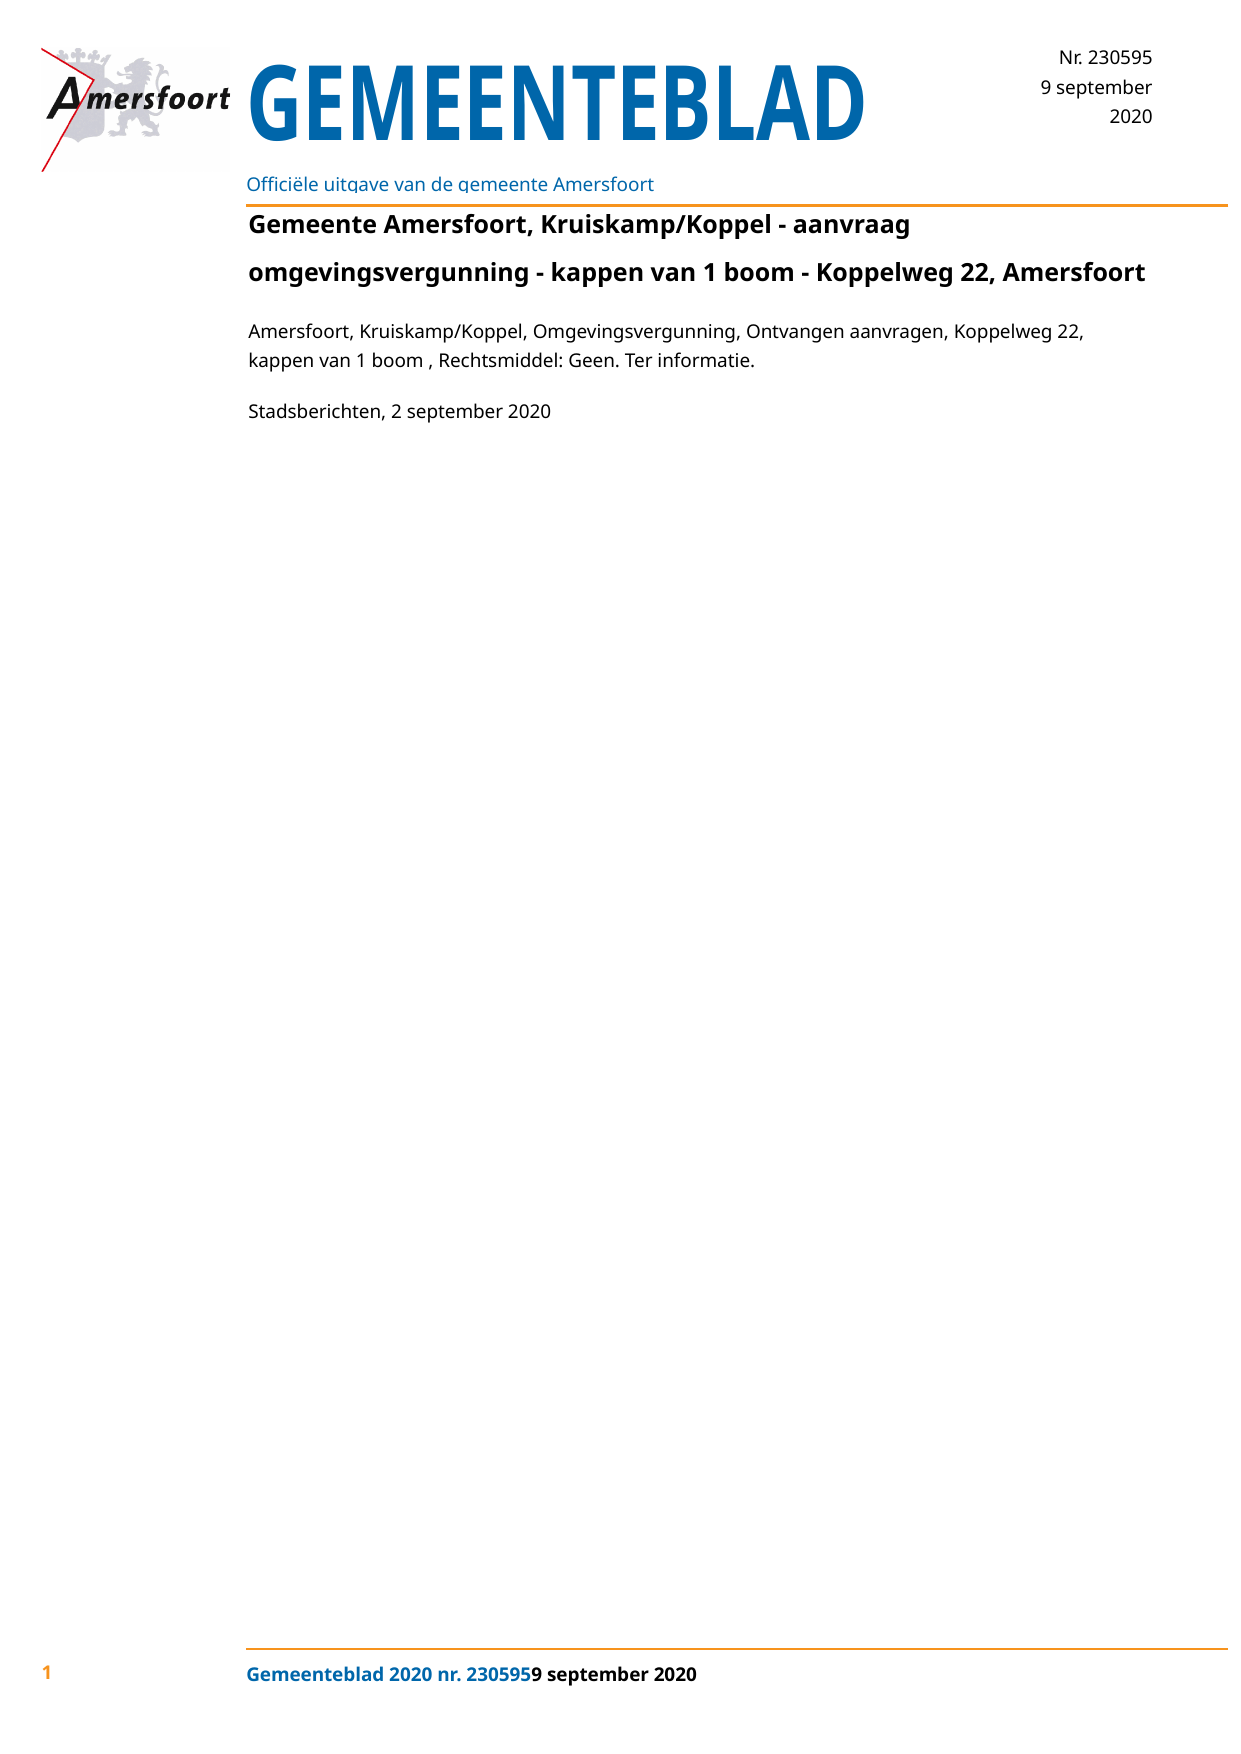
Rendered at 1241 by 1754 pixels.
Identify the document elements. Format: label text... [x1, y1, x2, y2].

text Stadsberichten, 2 september 2020 [248, 398, 1152, 424]
text Gemeente Amersfoort, Kruiskamp/Koppel - aanvraag omgevingsvergunning - kappen van 1 boom - Koppelweg 22, Amersfoort [248, 207, 1152, 288]
text Amersfoort, Kruiskamp/Koppel, Omgevingsvergunning, Ontvangen aanvragen, Koppelweg 22, kappen van 1 boom , Rechtsmiddel: Geen. Ter informatie. [248, 318, 1152, 373]
picture [41, 47, 231, 172]
